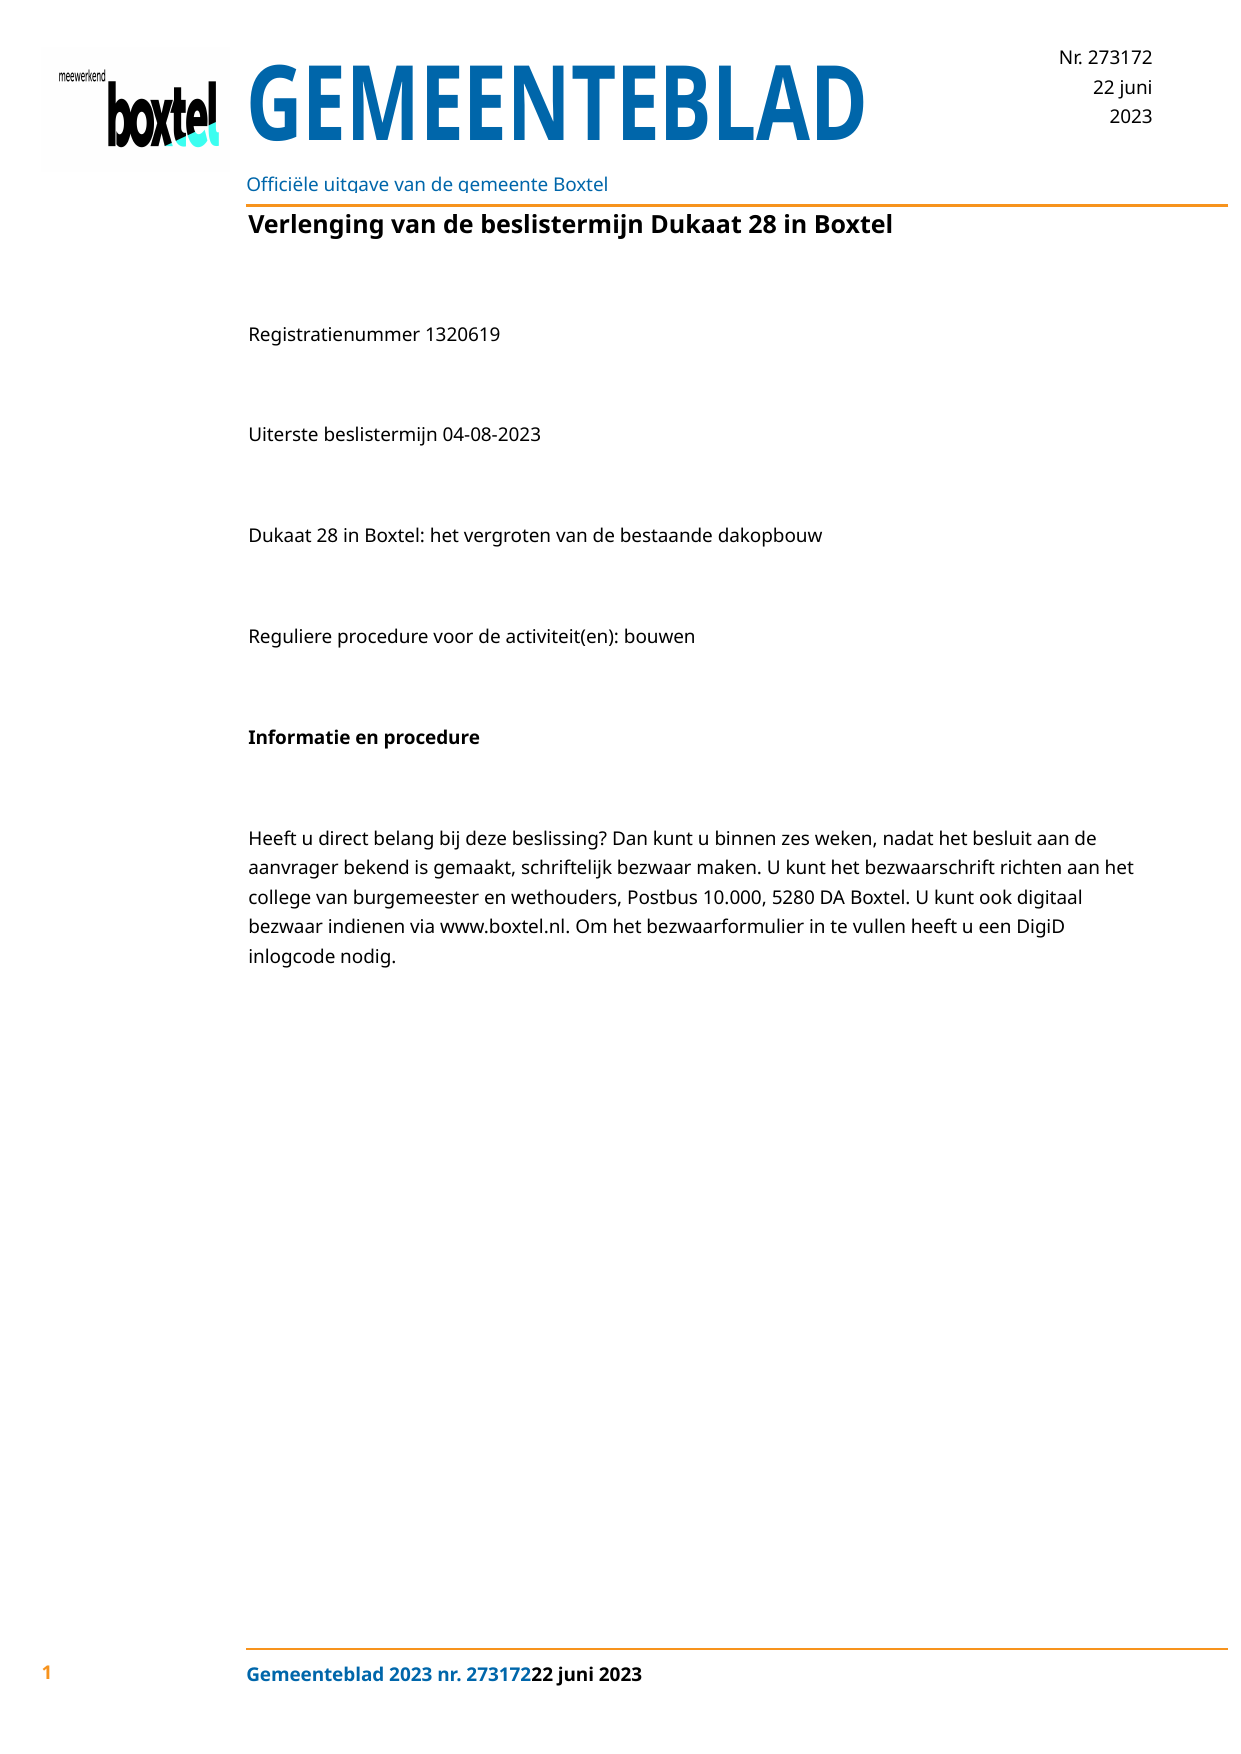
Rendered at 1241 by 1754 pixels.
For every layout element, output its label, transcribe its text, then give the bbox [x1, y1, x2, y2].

text Registratienummer 1320619 [248, 321, 1152, 346]
text Reguliere procedure voor de activiteit(en): bouwen [248, 623, 1152, 649]
text Verlenging van de beslistermijn Dukaat 28 in Boxtel [248, 207, 1152, 241]
text Dukaat 28 in Boxtel: het vergroten van de bestaande dakopbouw [248, 522, 1152, 548]
picture [41, 47, 231, 172]
text Heeft u direct belang bij deze beslissing? Dan kunt u binnen zes weken, nadat het besluit aan de aanvrager bekend is gemaakt, schriftelijk bezwaar maken. U kunt het bezwaarschrift richten aan het college van burgemeester en wethouders, Postbus 10.000, 5280 DA Boxtel. U kunt ook digitaal bezwaar indienen via www.boxtel.nl. Om het bezwaarformulier in te vullen heeft u een DigiD inlogcode nodig. [248, 825, 1152, 969]
text Uiterste beslistermijn 04-08-2023 [248, 422, 1152, 447]
text Informatie en procedure [248, 724, 1152, 750]
